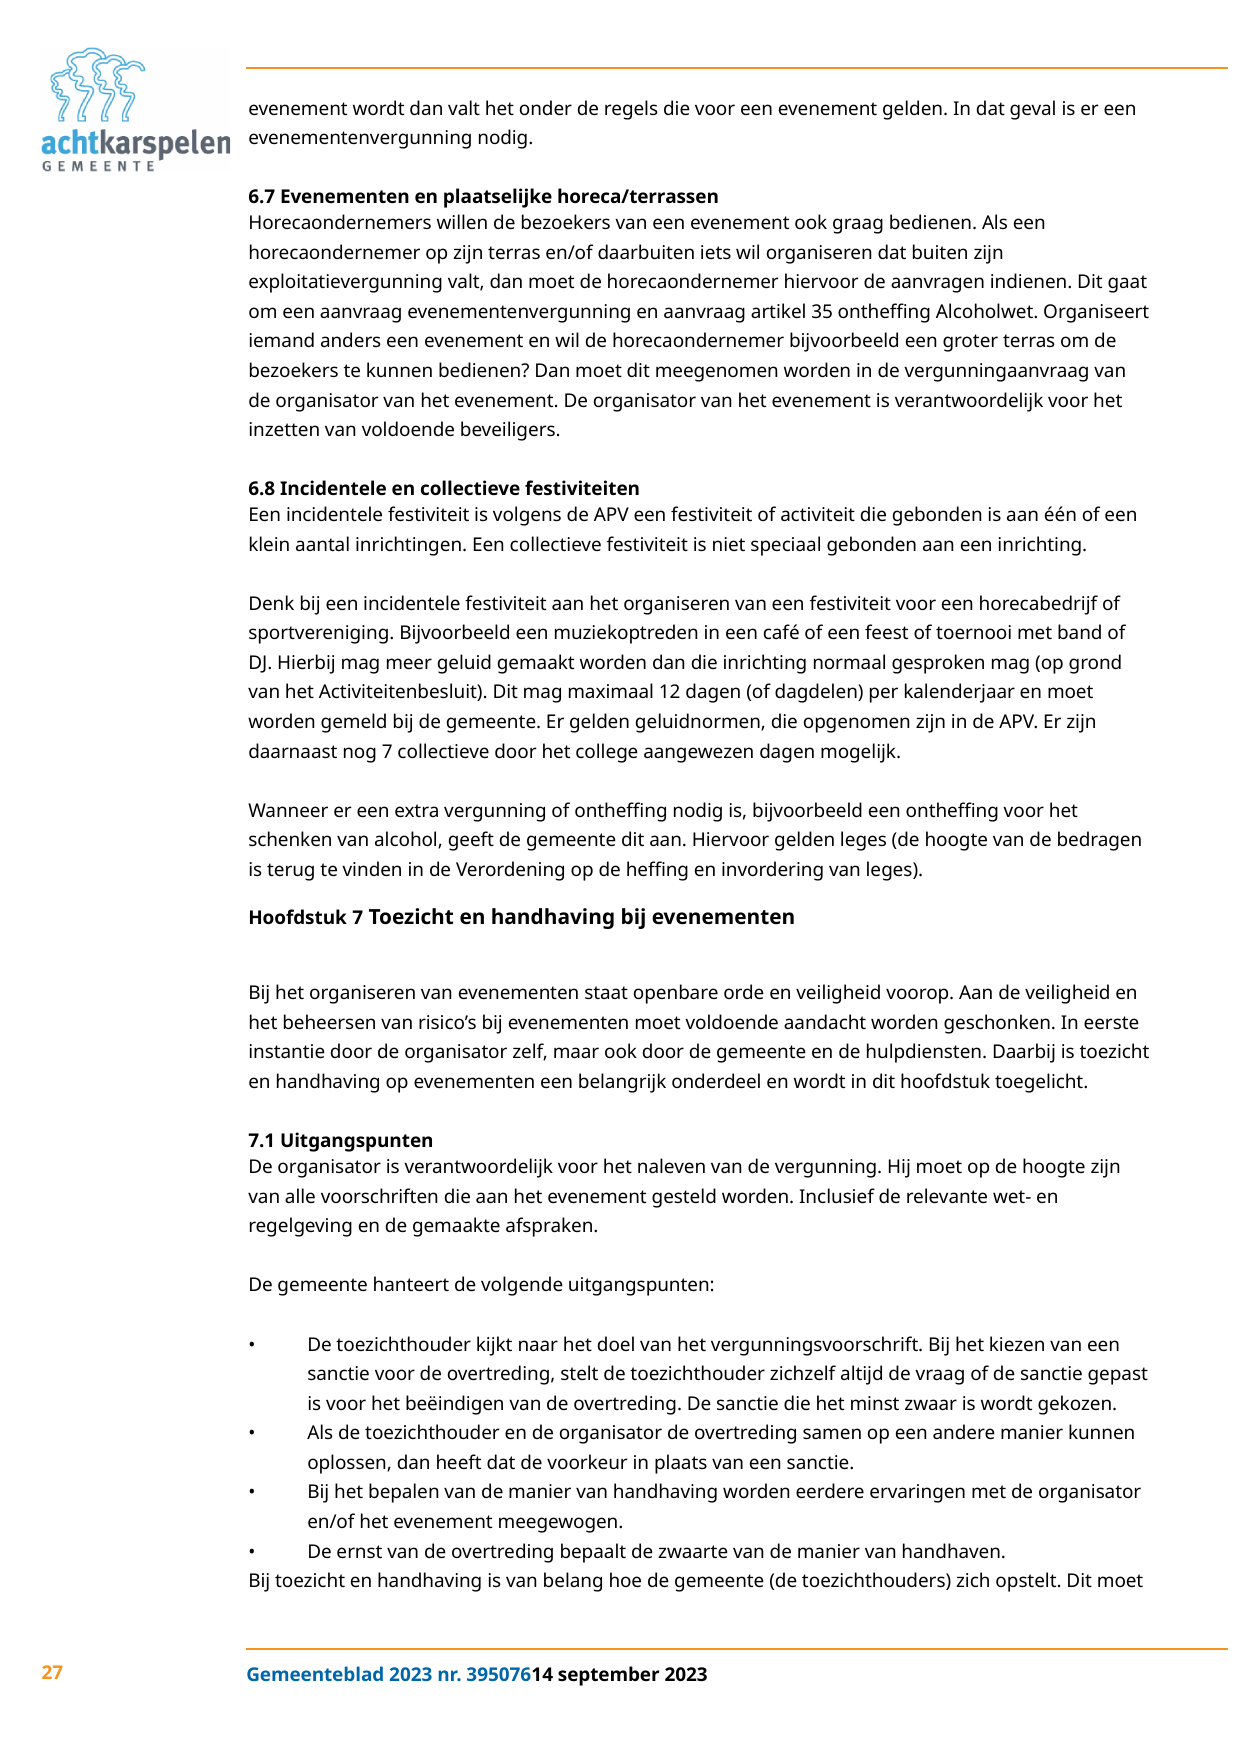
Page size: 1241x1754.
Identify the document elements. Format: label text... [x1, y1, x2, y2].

picture [41, 47, 231, 172]
text De organisator is verantwoordelijk voor het naleven van de vergunning. Hij moet op de hoogte zijn van alle voorschriften die aan het evenement gesteld worden. Inclusief de relevante wet- en regelgeving en de gemaakte afspraken. [248, 1153, 1152, 1238]
text Een incidentele festiviteit is volgens de APV een festiviteit of activiteit die gebonden is aan één of een klein aantal inrichtingen. Een collectieve festiviteit is niet speciaal gebonden aan een inrichting. [248, 501, 1152, 557]
text Bij het organiseren van evenementen staat openbare orde en veiligheid voorop. Aan de veiligheid en het beheersen van risico’s bij evenementen moet voldoende aandacht worden geschonken. In eerste instantie door de organisator zelf, maar ook door de gemeente en de hulpdiensten. Daarbij is toezicht en handhaving op evenementen een belangrijk onderdeel en wordt in dit hoofdstuk toegelicht. [248, 979, 1152, 1094]
text Hoofdstuk 7 Toezicht en handhaving bij evenementen [248, 902, 1152, 930]
text Bij toezicht en handhaving is van belang hoe de gemeente (de toezichthouders) zich opstelt. Dit moet [248, 1567, 1152, 1593]
list Als de toezichthouder en de organisator de overtreding samen op een andere manier kunnen oplossen, dan heeft dat de voorkeur in plaats van een sanctie. [248, 1419, 1152, 1475]
text Horecaondernemers willen de bezoekers van een evenement ook graag bedienen. Als een horecaondernemer op zijn terras en/of daarbuiten iets wil organiseren dat buiten zijn exploitatievergunning valt, dan moet de horecaondernemer hiervoor de aanvragen indienen. Dit gaat om een aanvraag evenementenvergunning en aanvraag artikel 35 ontheffing Alcoholwet. Organiseert iemand anders een evenement en wil de horecaondernemer bijvoorbeeld een groter terras om de bezoekers te kunnen bedienen? Dan moet dit meegenomen worden in de vergunningaanvraag van de organisator van het evenement. De organisator van het evenement is verantwoordelijk voor het inzetten van voldoende beveiligers. [248, 209, 1152, 442]
list De toezichthouder kijkt naar het doel van het vergunningsvoorschrift. Bij het kiezen van een sanctie voor de overtreding, stelt de toezichthouder zichzelf altijd de vraag of de sanctie gepast is voor het beëindigen van de overtreding. De sanctie die het minst zwaar is wordt gekozen. [248, 1331, 1152, 1416]
text 7.1 Uitgangspunten [248, 1127, 1152, 1153]
text Wanneer er een extra vergunning of ontheffing nodig is, bijvoorbeeld een ontheffing voor het schenken van alcohol, geeft de gemeente dit aan. Hiervoor gelden leges (de hoogte van de bedragen is terug te vinden in de Verordening op de heffing en invordering van leges). [248, 797, 1152, 882]
list De ernst van de overtreding bepaalt de zwaarte van de manier van handhaven. [248, 1538, 1152, 1563]
text De gemeente hanteert de volgende uitgangspunten: [248, 1272, 1152, 1297]
text Denk bij een incidentele festiviteit aan het organiseren van een festiviteit voor een horecabedrijf of sportvereniging. Bijvoorbeeld een muziekoptreden in een café of een feest of toernooi met band of DJ. Hierbij mag meer geluid gemaakt worden dan die inrichting normaal gesproken mag (op grond van het Activiteitenbesluit). Dit mag maximaal 12 dagen (of dagdelen) per kalenderjaar en moet worden gemeld bij de gemeente. Er gelden geluidnormen, die opgenomen zijn in de APV. Er zijn daarnaast nog 7 collectieve door het college aangewezen dagen mogelijk. [248, 590, 1152, 764]
text evenement wordt dan valt het onder de regels die voor een evenement gelden. In dat geval is er een evenementenvergunning nodig. [248, 95, 1152, 150]
list Bij het bepalen van de manier van handhaving worden eerdere ervaringen met de organisator en/of het evenement meegewogen. [248, 1479, 1152, 1534]
text 6.8 Incidentele en collectieve festiviteiten [248, 476, 1152, 501]
text 6.7 Evenementen en plaatselijke horeca/terrassen [248, 183, 1152, 209]
